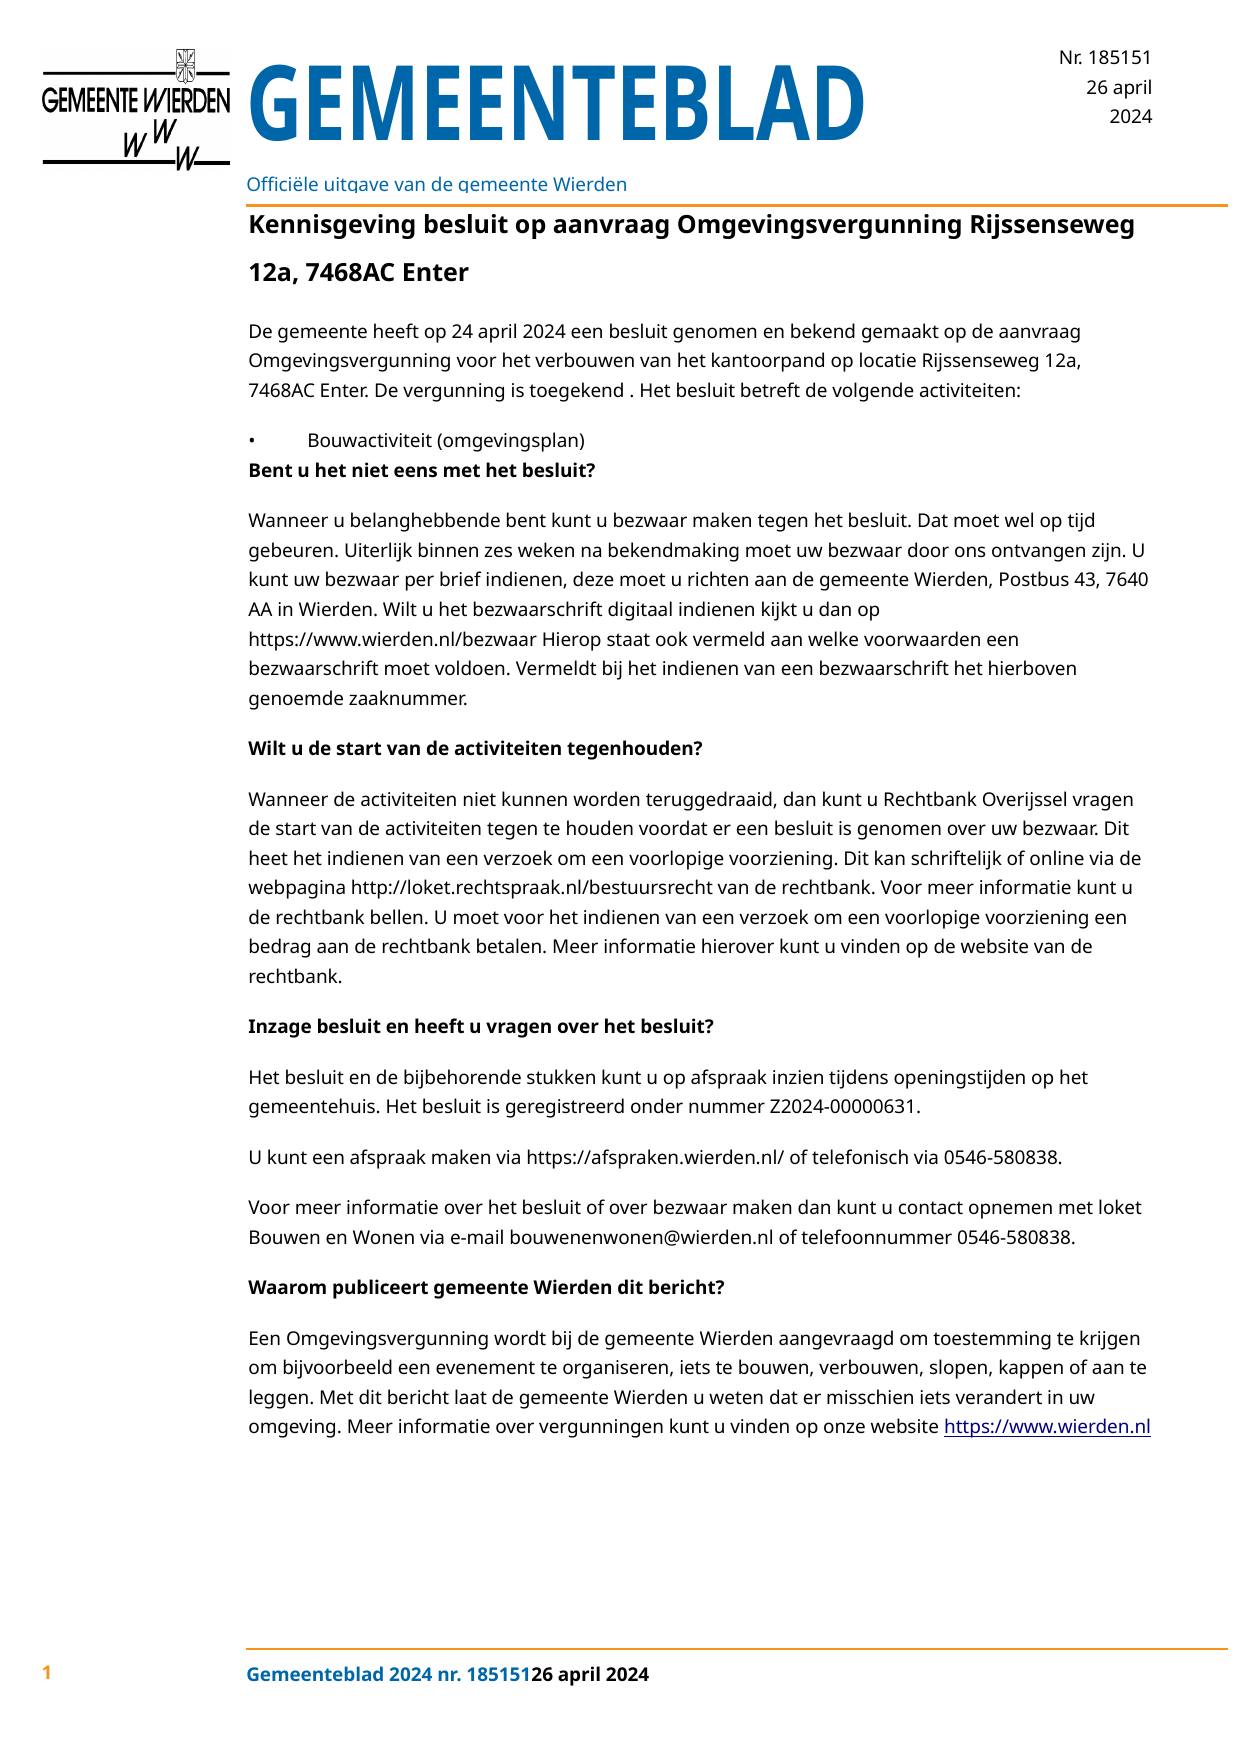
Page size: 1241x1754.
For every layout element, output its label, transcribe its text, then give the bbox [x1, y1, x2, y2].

text Wilt u de start van de activiteiten tegenhouden? [248, 735, 1152, 761]
text Inzage besluit en heeft u vragen over het besluit? [248, 1014, 1152, 1039]
text Waarom publiceert gemeente Wierden dit bericht? [248, 1274, 1152, 1300]
text U kunt een afspraak maken via https://afspraken.wierden.nl/ of telefonisch via 0546-580838. [248, 1144, 1152, 1170]
text Het besluit en de bijbehorende stukken kunt u op afspraak inzien tijdens openingstijden op het gemeentehuis. Het besluit is geregistreerd onder nummer Z2024-00000631. [248, 1064, 1152, 1119]
text Bent u het niet eens met het besluit? [248, 457, 1152, 483]
picture [41, 47, 231, 172]
text Wanneer de activiteiten niet kunnen worden teruggedraaid, dan kunt u Rechtbank Overijssel vragen de start van de activiteiten tegen te houden voordat er een besluit is genomen over uw bezwaar. Dit heet het indienen van een verzoek om een voorlopige voorziening. Dit kan schriftelijk of online via de webpagina http://loket.rechtspraak.nl/bestuursrecht van de rechtbank. Voor meer informatie kunt u de rechtbank bellen. U moet voor het indienen van een verzoek om een voorlopige voorziening een bedrag aan de rechtbank betalen. Meer informatie hierover kunt u vinden op de website van de rechtbank. [248, 786, 1152, 989]
list Bouwactiviteit (omgevingsplan) [248, 427, 1152, 453]
text Voor meer informatie over het besluit of over bezwaar maken dan kunt u contact opnemen met loket Bouwen en Wonen via e-mail bouwenenwonen@wierden.nl of telefoonnummer 0546-580838. [248, 1194, 1152, 1250]
text Een Omgevingsvergunning wordt bij de gemeente Wierden aangevraagd om toestemming te krijgen om bijvoorbeeld een evenement te organiseren, iets te bouwen, verbouwen, slopen, kappen of aan te leggen. Met dit bericht laat de gemeente Wierden u weten dat er misschien iets verandert in uw omgeving. Meer informatie over vergunningen kunt u vinden op onze website https://www.wierden.nl [248, 1325, 1152, 1439]
text Wanneer u belanghebbende bent kunt u bezwaar maken tegen het besluit. Dat moet wel op tijd gebeuren. Uiterlijk binnen zes weken na bekendmaking moet uw bezwaar door ons ontvangen zijn. U kunt uw bezwaar per brief indienen, deze moet u richten aan de gemeente Wierden, Postbus 43, 7640 AA in Wierden. Wilt u het bezwaarschrift digitaal indienen kijkt u dan op https://www.wierden.nl/bezwaar Hierop staat ook vermeld aan welke voorwaarden een bezwaarschrift moet voldoen. Vermeldt bij het indienen van een bezwaarschrift het hierboven genoemde zaaknummer. [248, 507, 1152, 711]
text De gemeente heeft op 24 april 2024 een besluit genomen en bekend gemaakt op de aanvraag Omgevingsvergunning voor het verbouwen van het kantoorpand op locatie Rijssenseweg 12a, 7468AC Enter. De vergunning is toegekend . Het besluit betreft de volgende activiteiten: [248, 318, 1152, 403]
text Kennisgeving besluit op aanvraag Omgevingsvergunning Rijssenseweg 12a, 7468AC Enter [248, 207, 1152, 288]
